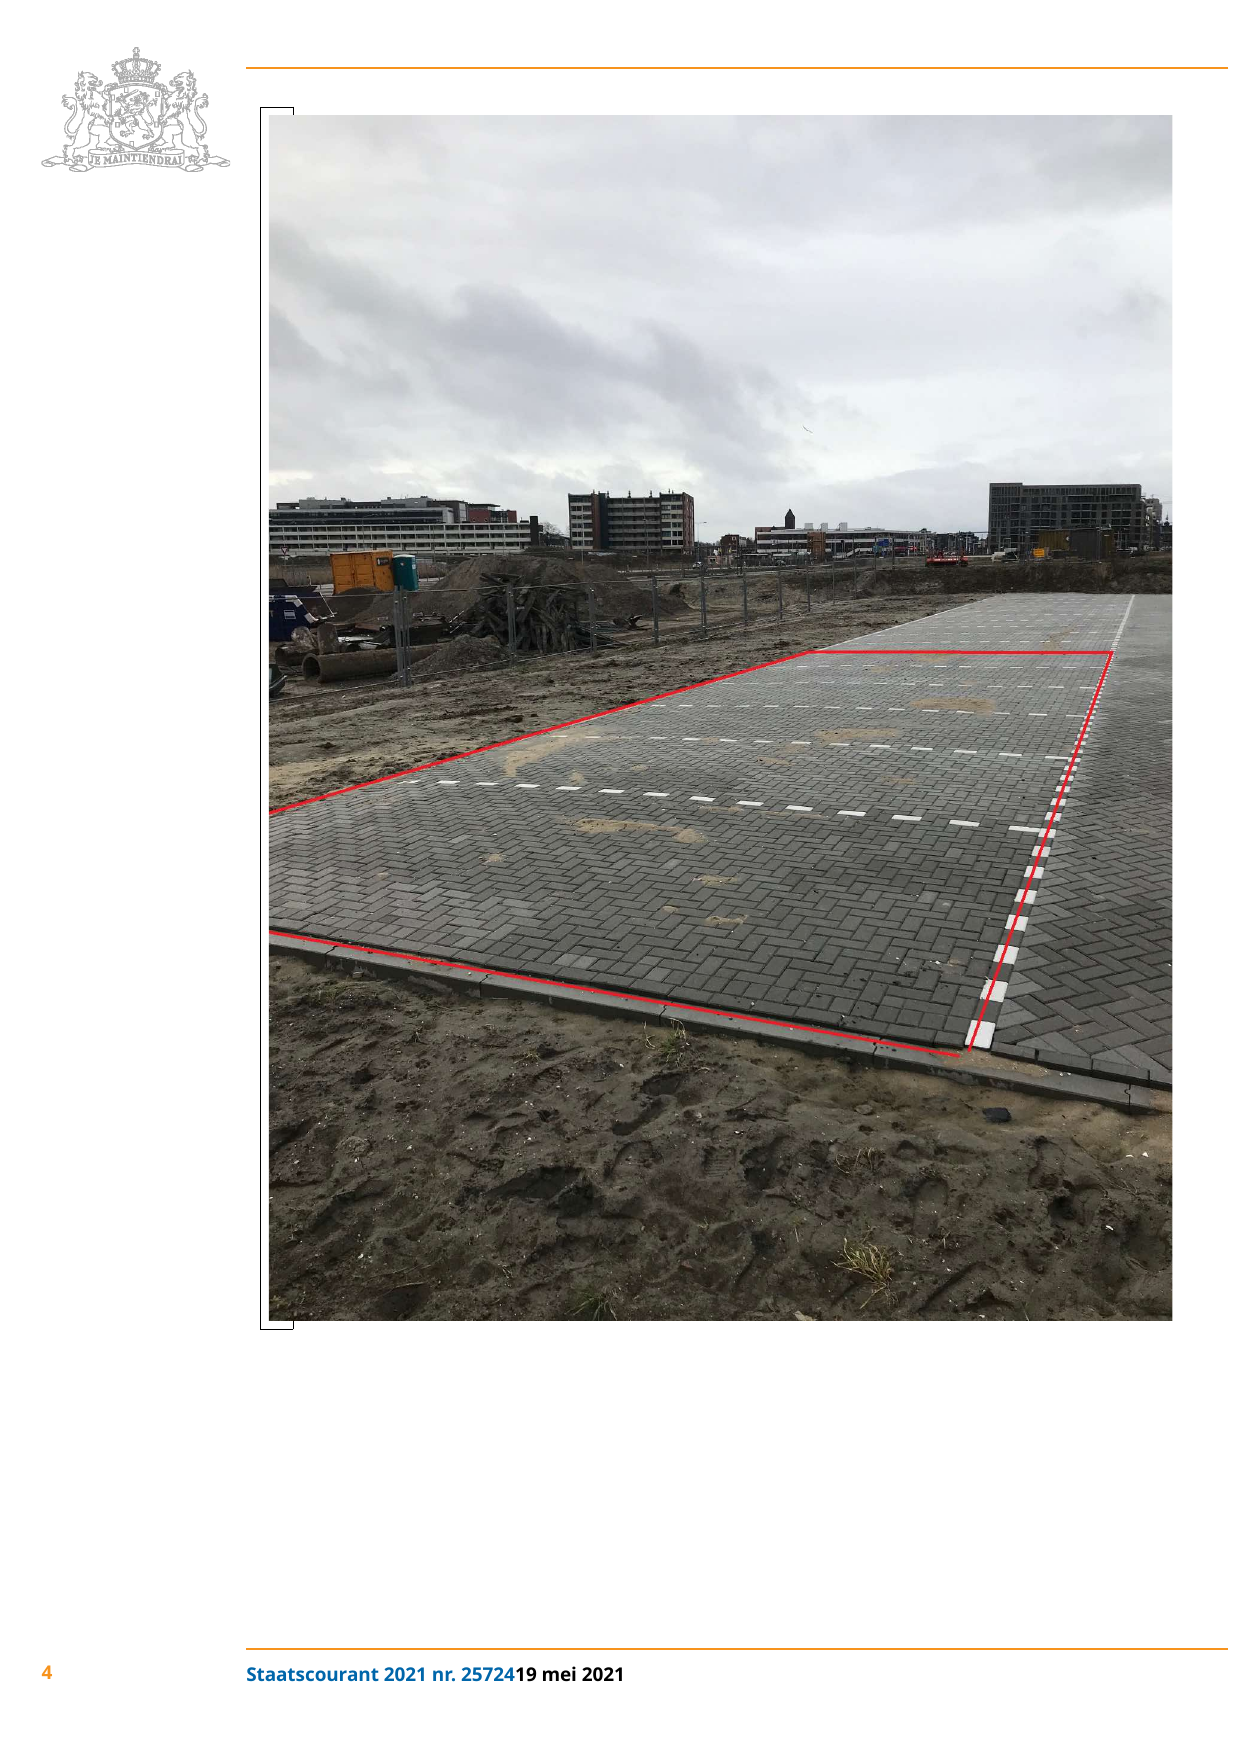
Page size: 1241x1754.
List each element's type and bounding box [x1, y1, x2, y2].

picture [41, 47, 231, 172]
picture [268, 115, 1173, 1321]
